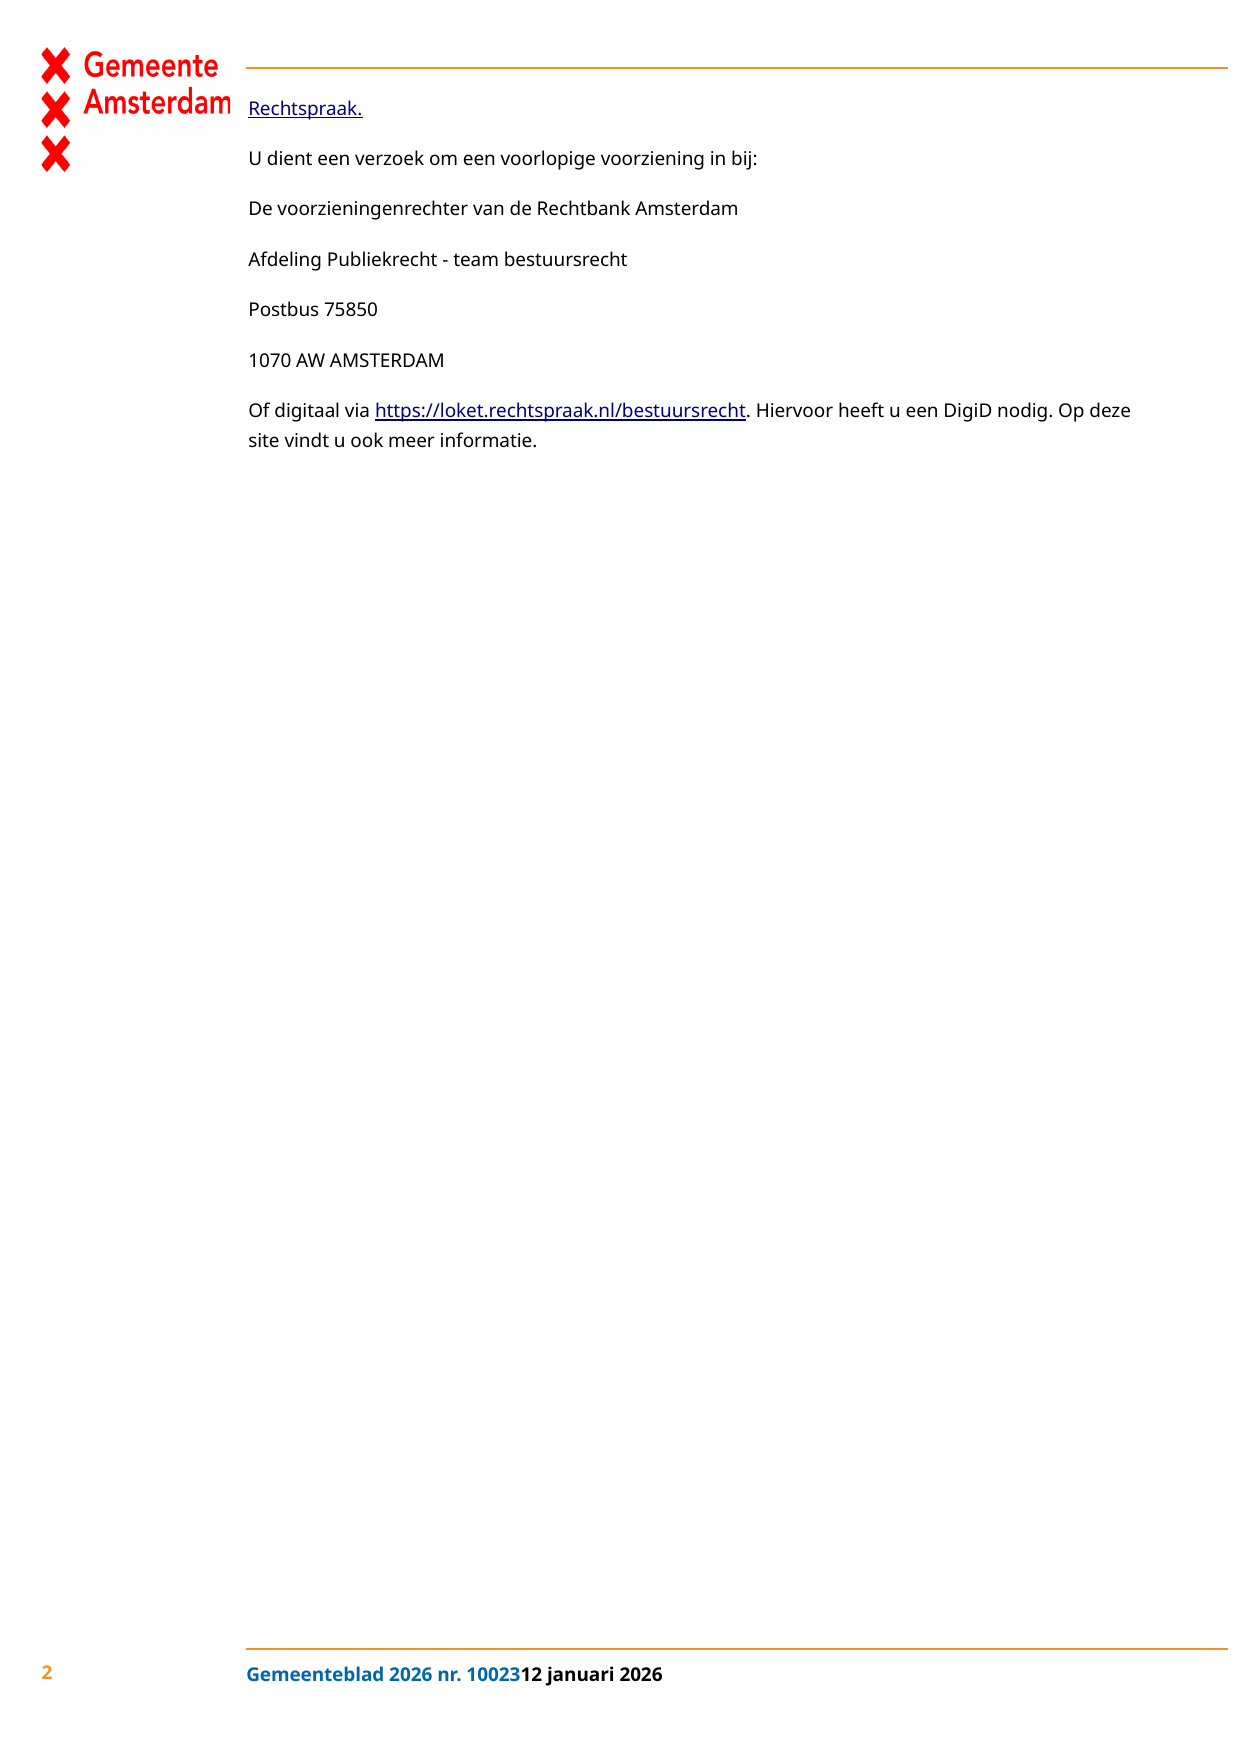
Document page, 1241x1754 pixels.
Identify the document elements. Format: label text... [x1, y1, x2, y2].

text De voorzieningenrechter van de Rechtbank Amsterdam [248, 196, 1152, 221]
text 1070 AW AMSTERDAM [248, 347, 1152, 373]
text Postbus 75850 [248, 296, 1152, 322]
picture [41, 47, 231, 172]
text Rechtspraak. [248, 95, 1152, 121]
text U dient een verzoek om een voorlopige voorziening in bij: [248, 145, 1152, 171]
text Of digitaal via https://loket.rechtspraak.nl/bestuursrecht. Hiervoor heeft u een DigiD nodig. Op deze site vindt u ook meer informatie. [248, 397, 1152, 453]
text Afdeling Publiekrecht - team bestuursrecht [248, 246, 1152, 272]
